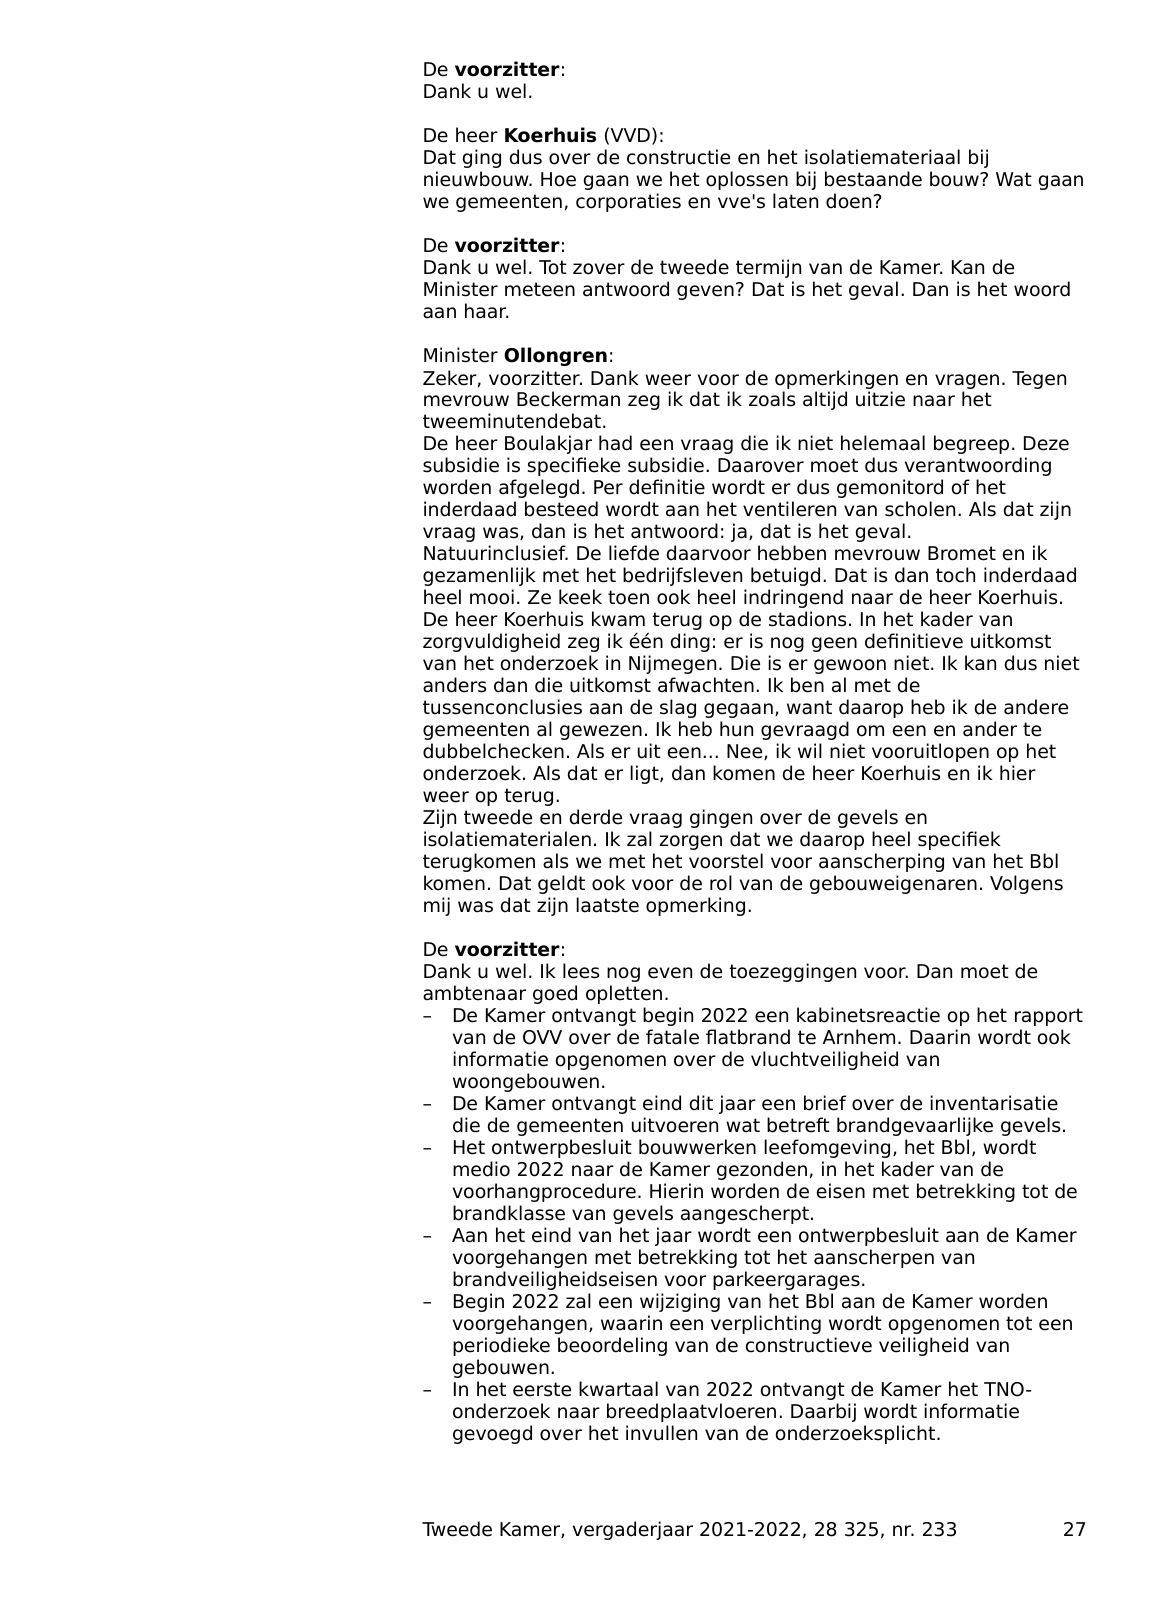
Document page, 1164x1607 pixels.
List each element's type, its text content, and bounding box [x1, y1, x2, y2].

text Zeker, voorzitter. Dank weer voor de opmerkingen en vragen. Tegen mevrouw Beckerman zeg ik dat ik zoals altijd uitzie naar het tweeminutendebat. [422, 367, 1087, 433]
text De voorzitter: [422, 59, 1087, 81]
text Minister Ollongren: [422, 345, 1087, 367]
text Dat ging dus over de constructie en het isolatiemateriaal bij nieuwbouw. Hoe gaan we het oplossen bij bestaande bouw? Wat gaan we gemeenten, corporaties en vve's laten doen? [422, 147, 1087, 213]
text – De Kamer ontvangt begin 2022 een kabinetsreactie op het rapport van de OVV over de fatale flatbrand te Arnhem. Daarin wordt ook informatie opgenomen over de vluchtveiligheid van woongebouwen. [422, 1005, 1087, 1093]
text De heer Koerhuis kwam terug op de stadions. In het kader van zorgvuldigheid zeg ik één ding: er is nog geen definitieve uitkomst van het onderzoek in Nijmegen. Die is er gewoon niet. Ik kan dus niet anders dan die uitkomst afwachten. Ik ben al met de tussenconclusies aan de slag gegaan, want daarop heb ik de andere gemeenten al gewezen. Ik heb hun gevraagd om een en ander te dubbelchecken. Als er uit een... Nee, ik wil niet vooruitlopen op het onderzoek. Als dat er ligt, dan komen de heer Koerhuis en ik hier weer op terug. [422, 609, 1087, 807]
text – Aan het eind van het jaar wordt een ontwerpbesluit aan de Kamer voorgehangen met betrekking tot het aanscherpen van brandveiligheidseisen voor parkeergarages. [422, 1225, 1087, 1291]
text Dank u wel. Tot zover de tweede termijn van de Kamer. Kan de Minister meteen antwoord geven? Dat is het geval. Dan is het woord aan haar. [422, 257, 1087, 323]
text – In het eerste kwartaal van 2022 ontvangt de Kamer het TNO-onderzoek naar breedplaatvloeren. Daarbij wordt informatie gevoegd over het invullen van de onderzoeksplicht. [422, 1379, 1087, 1444]
text – Het ontwerpbesluit bouwwerken leefomgeving, het Bbl, wordt medio 2022 naar de Kamer gezonden, in het kader van de voorhangprocedure. Hierin worden de eisen met betrekking tot de brandklasse van gevels aangescherpt. [422, 1137, 1087, 1225]
text Zijn tweede en derde vraag gingen over de gevels en isolatiematerialen. Ik zal zorgen dat we daarop heel specifiek terugkomen als we met het voorstel voor aanscherping van het Bbl komen. Dat geldt ook voor de rol van de gebouweigenaren. Volgens mij was dat zijn laatste opmerking. [422, 807, 1087, 917]
text Dank u wel. [422, 81, 1087, 103]
text De voorzitter: [422, 939, 1087, 961]
text De voorzitter: [422, 235, 1087, 257]
text Natuurinclusief. De liefde daarvoor hebben mevrouw Bromet en ik gezamenlijk met het bedrijfsleven betuigd. Dat is dan toch inderdaad heel mooi. Ze keek toen ook heel indringend naar de heer Koerhuis. [422, 543, 1087, 609]
text De heer Boulakjar had een vraag die ik niet helemaal begreep. Deze subsidie is specifieke subsidie. Daarover moet dus verantwoording worden afgelegd. Per definitie wordt er dus gemonitord of het inderdaad besteed wordt aan het ventileren van scholen. Als dat zijn vraag was, dan is het antwoord: ja, dat is het geval. [422, 433, 1087, 543]
text – Begin 2022 zal een wijziging van het Bbl aan de Kamer worden voorgehangen, waarin een verplichting wordt opgenomen tot een periodieke beoordeling van de constructieve veiligheid van gebouwen. [422, 1291, 1087, 1379]
text Dank u wel. Ik lees nog even de toezeggingen voor. Dan moet de ambtenaar goed opletten. [422, 961, 1087, 1005]
text – De Kamer ontvangt eind dit jaar een brief over de inventarisatie die de gemeenten uitvoeren wat betreft brandgevaarlijke gevels. [422, 1093, 1087, 1137]
text De heer Koerhuis (VVD): [422, 125, 1087, 147]
